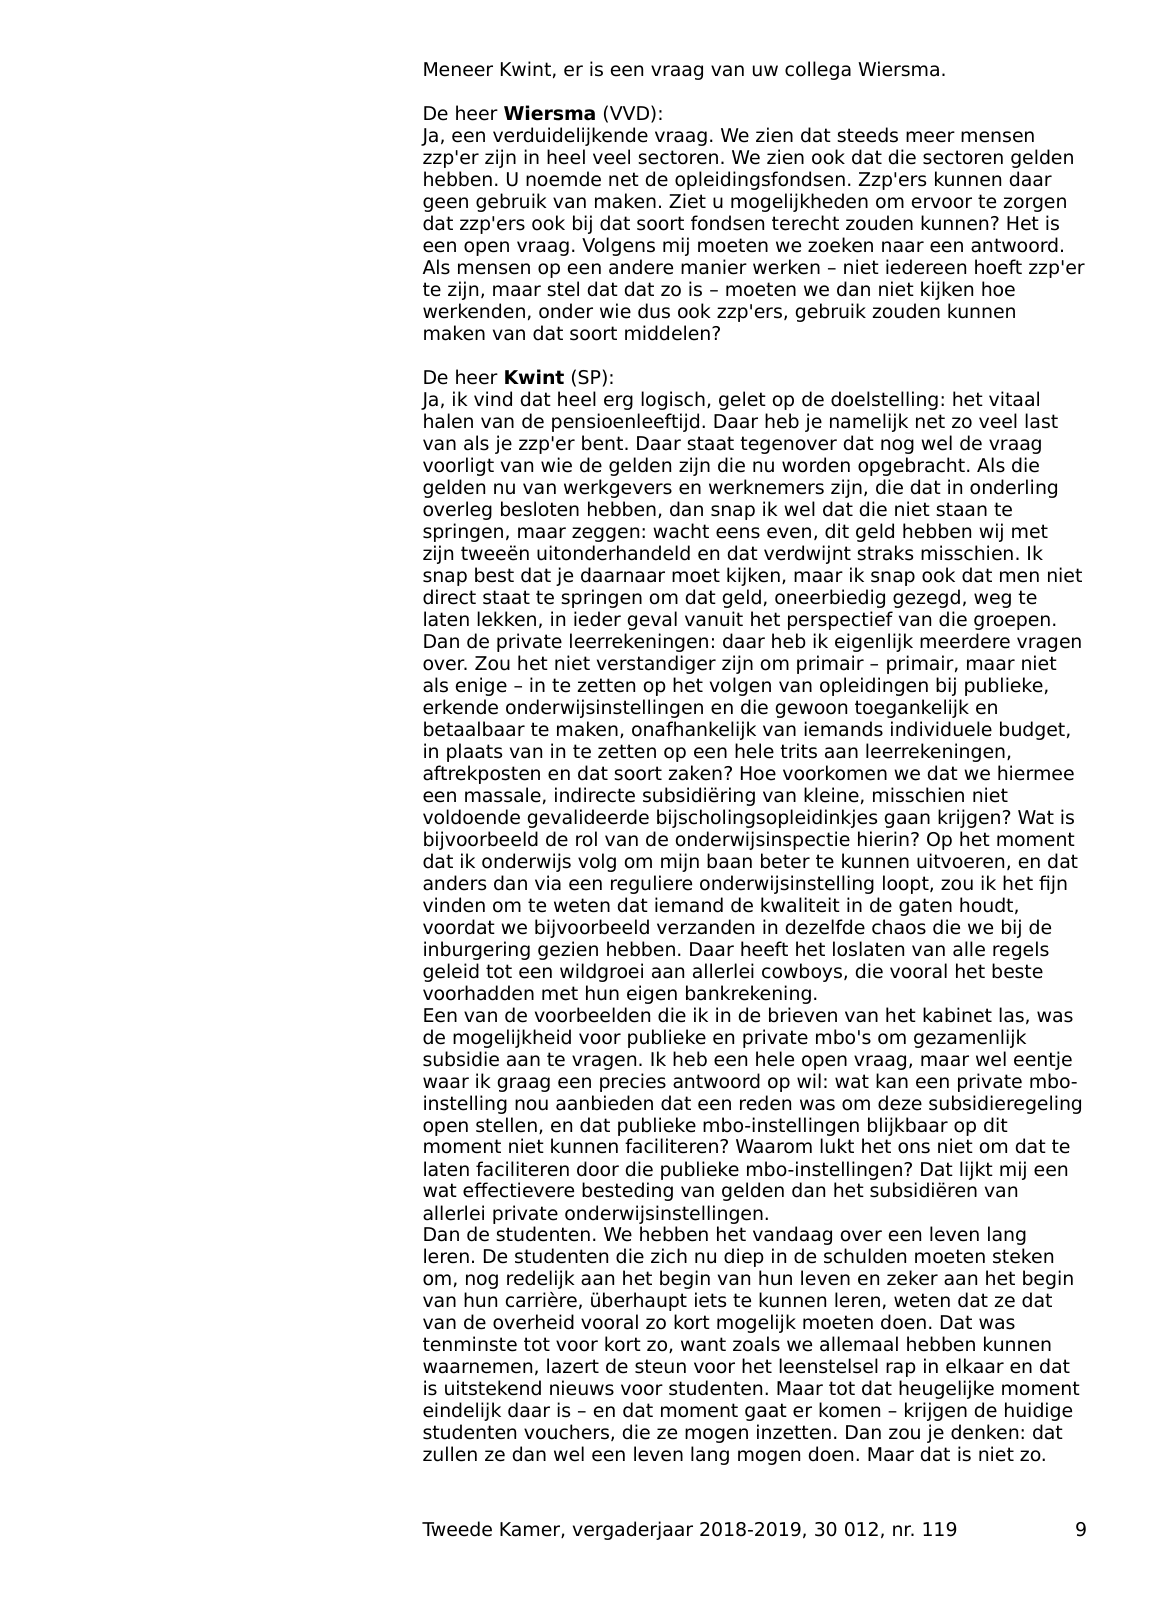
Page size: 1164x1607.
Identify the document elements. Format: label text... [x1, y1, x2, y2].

text Meneer Kwint, er is een vraag van uw collega Wiersma. [422, 59, 1087, 81]
text Dan de private leerrekeningen: daar heb ik eigenlijk meerdere vragen over. Zou het niet verstandiger zijn om primair – primair, maar niet als enige – in te zetten op het volgen van opleidingen bij publieke, erkende onderwijsinstellingen en die gewoon toegankelijk en betaalbaar te maken, onafhankelijk van iemands individuele budget, in plaats van in te zetten op een hele trits aan leerrekeningen, aftrekposten en dat soort zaken? Hoe voorkomen we dat we hiermee een massale, indirecte subsidiëring van kleine, misschien niet voldoende gevalideerde bijscholingsopleidinkjes gaan krijgen? Wat is bijvoorbeeld de rol van de onderwijsinspectie hierin? Op het moment dat ik onderwijs volg om mijn baan beter te kunnen uitvoeren, en dat anders dan via een reguliere onderwijsinstelling loopt, zou ik het fijn vinden om te weten dat iemand de kwaliteit in de gaten houdt, voordat we bijvoorbeeld verzanden in dezelfde chaos die we bij de inburgering gezien hebben. Daar heeft het loslaten van alle regels geleid tot een wildgroei aan allerlei cowboys, die vooral het beste voorhadden met hun eigen bankrekening. [422, 631, 1087, 1004]
text De heer Kwint (SP): [422, 367, 1087, 389]
text Een van de voorbeelden die ik in de brieven van het kabinet las, was de mogelijkheid voor publieke en private mbo's om gezamenlijk subsidie aan te vragen. Ik heb een hele open vraag, maar wel eentje waar ik graag een precies antwoord op wil: wat kan een private mbo-instelling nou aanbieden dat een reden was om deze subsidieregeling open stellen, en dat publieke mbo-instellingen blijkbaar op dit moment niet kunnen faciliteren? Waarom lukt het ons niet om dat te laten faciliteren door die publieke mbo-instellingen? Dat lijkt mij een wat effectievere besteding van gelden dan het subsidiëren van allerlei private onderwijsinstellingen. [422, 1004, 1087, 1224]
text Ja, een verduidelijkende vraag. We zien dat steeds meer mensen zzp'er zijn in heel veel sectoren. We zien ook dat die sectoren gelden hebben. U noemde net de opleidingsfondsen. Zzp'ers kunnen daar geen gebruik van maken. Ziet u mogelijkheden om ervoor te zorgen dat zzp'ers ook bij dat soort fondsen terecht zouden kunnen? Het is een open vraag. Volgens mij moeten we zoeken naar een antwoord. Als mensen op een andere manier werken – niet iedereen hoeft zzp'er te zijn, maar stel dat dat zo is – moeten we dan niet kijken hoe werkenden, onder wie dus ook zzp'ers, gebruik zouden kunnen maken van dat soort middelen? [422, 125, 1087, 345]
text Dan de studenten. We hebben het vandaag over een leven lang leren. De studenten die zich nu diep in de schulden moeten steken om, nog redelijk aan het begin van hun leven en zeker aan het begin van hun carrière, überhaupt iets te kunnen leren, weten dat ze dat van de overheid vooral zo kort mogelijk moeten doen. Dat was tenminste tot voor kort zo, want zoals we allemaal hebben kunnen waarnemen, lazert de steun voor het leenstelsel rap in elkaar en dat is uitstekend nieuws voor studenten. Maar tot dat heugelijke moment eindelijk daar is – en dat moment gaat er komen – krijgen de huidige studenten vouchers, die ze mogen inzetten. Dan zou je denken: dat zullen ze dan wel een leven lang mogen doen. Maar dat is niet zo. [422, 1224, 1087, 1466]
text Ja, ik vind dat heel erg logisch, gelet op de doelstelling: het vitaal halen van de pensioenleeftijd. Daar heb je namelijk net zo veel last van als je zzp'er bent. Daar staat tegenover dat nog wel de vraag voorligt van wie de gelden zijn die nu worden opgebracht. Als die gelden nu van werkgevers en werknemers zijn, die dat in onderling overleg besloten hebben, dan snap ik wel dat die niet staan te springen, maar zeggen: wacht eens even, dit geld hebben wij met zijn tweeën uitonderhandeld en dat verdwijnt straks misschien. Ik snap best dat je daarnaar moet kijken, maar ik snap ook dat men niet direct staat te springen om dat geld, oneerbiedig gezegd, weg te laten lekken, in ieder geval vanuit het perspectief van die groepen. [422, 389, 1087, 631]
text De heer Wiersma (VVD): [422, 103, 1087, 125]
